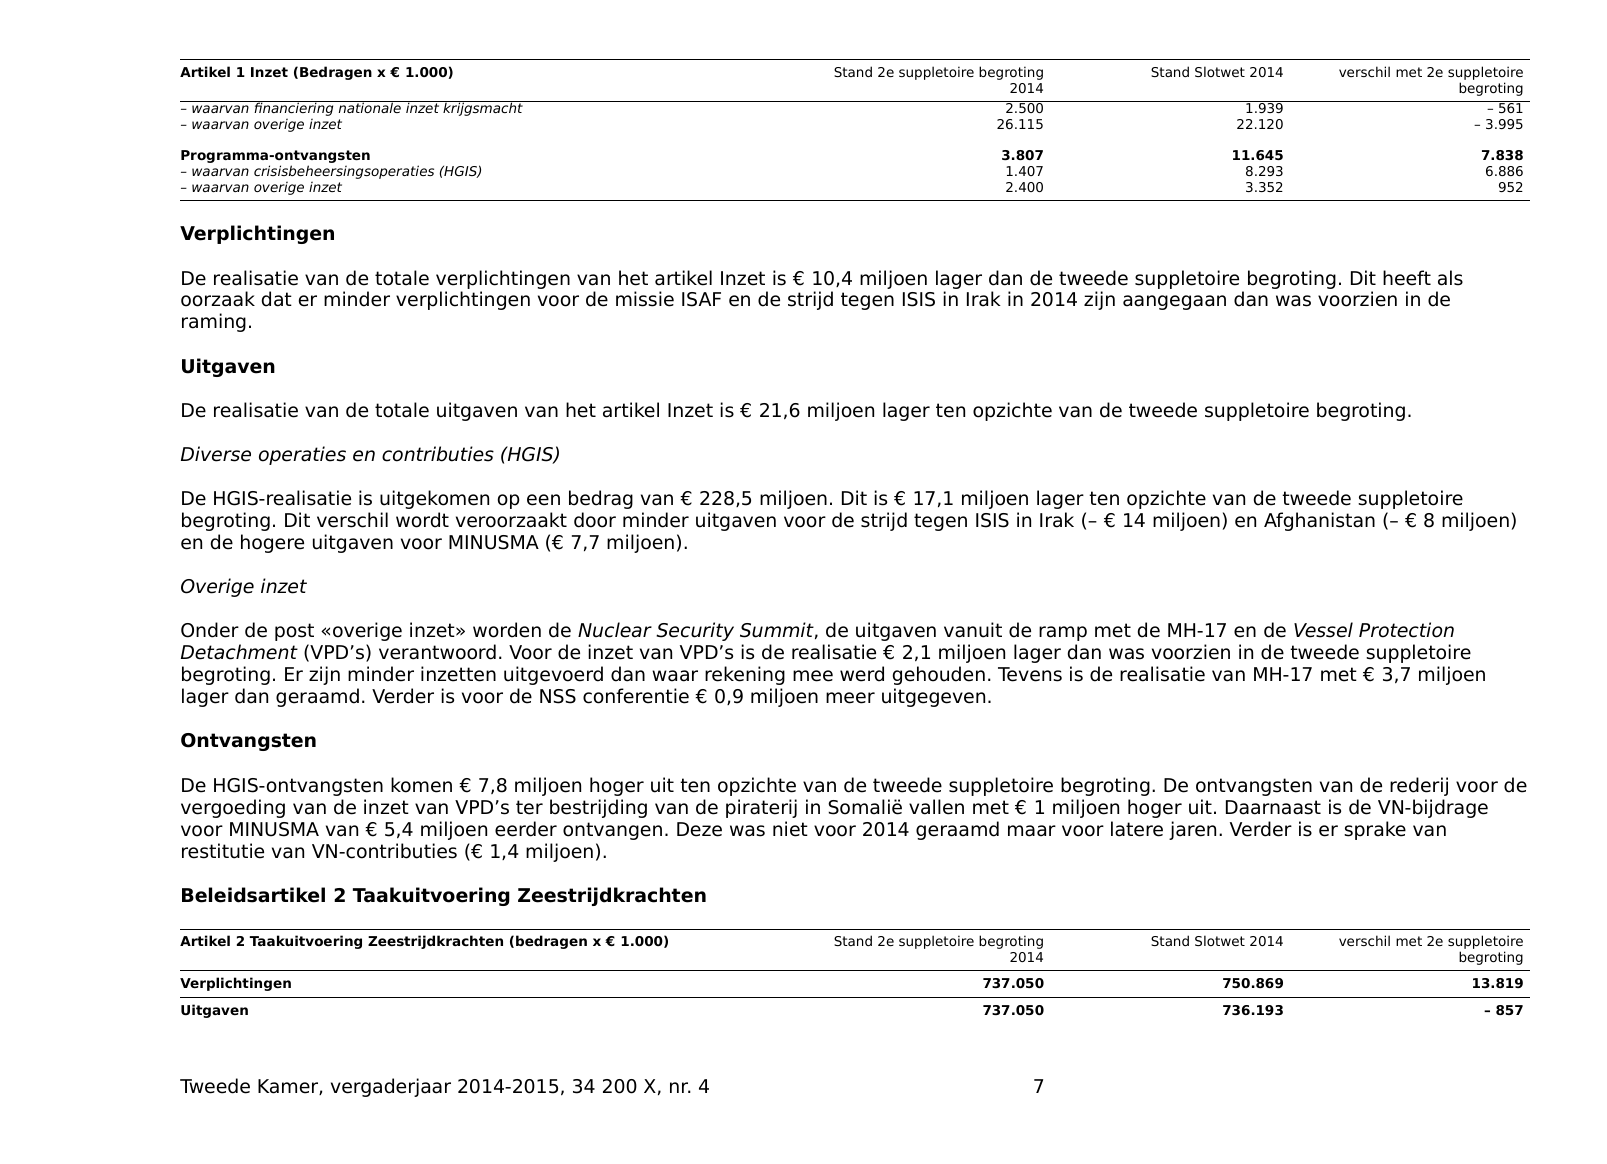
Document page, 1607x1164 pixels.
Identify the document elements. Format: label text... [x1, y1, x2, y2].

table_cell 1.939 [1050, 102, 1289, 117]
table_cell Verplichtingen [180, 971, 810, 997]
text Onder de post «overige inzet» worden de Nuclear Security Summit, de uitgaven vanuit de ramp met de MH-17 en de Vessel Protection Detachment (VPD’s) verantwoord. Voor de inzet van VPD’s is de realisatie € 2,1 miljoen lager dan was voorzien in de tweede suppletoire begroting. Er zijn minder inzetten uitgevoerd dan waar rekening mee werd gehouden. Tevens is de realisatie van MH-17 met € 3,7 miljoen lager dan geraamd. Verder is voor de NSS conferentie € 0,9 miljoen meer uitgegeven. [180, 620, 1529, 708]
text De realisatie van de totale verplichtingen van het artikel Inzet is € 10,4 miljoen lager dan de tweede suppletoire begroting. Dit heeft als oorzaak dat er minder verplichtingen voor de missie ISAF en de strijd tegen ISIS in Irak in 2014 zijn aangegaan dan was voorzien in de raming. [180, 267, 1529, 333]
table_header Stand 2e suppletoire begroting 2014 [810, 930, 1050, 970]
table_header verschil met 2e suppletoire begroting [1290, 60, 1529, 101]
table_cell – waarvan overige inzet [180, 180, 810, 200]
table_cell [1290, 133, 1529, 148]
table_cell Uitgaven [180, 998, 810, 1018]
table_header Stand Slotwet 2014 [1050, 60, 1289, 101]
table_cell – 561 [1290, 102, 1529, 117]
table_header verschil met 2e suppletoire begroting [1290, 930, 1529, 970]
table_cell [810, 133, 1050, 148]
subtitle Uitgaven [180, 356, 1529, 377]
table_cell 3.807 [810, 148, 1050, 164]
table_cell 2.400 [810, 180, 1050, 200]
table_cell 3.352 [1050, 180, 1289, 200]
table_cell 22.120 [1050, 117, 1289, 132]
table_cell 737.050 [810, 998, 1050, 1018]
table_cell 737.050 [810, 971, 1050, 997]
subtitle Overige inzet [180, 576, 1529, 598]
table_cell – waarvan overige inzet [180, 117, 810, 132]
table_cell 7.838 [1290, 148, 1529, 164]
table_header Artikel 2 Taakuitvoering Zeestrijdkrachten (bedragen x € 1.000) [180, 930, 810, 970]
table_cell 1.407 [810, 164, 1050, 179]
table_cell – waarvan crisisbeheersingsoperaties (HGIS) [180, 164, 810, 179]
text De HGIS-ontvangsten komen € 7,8 miljoen hoger uit ten opzichte van de tweede suppletoire begroting. De ontvangsten van de rederij voor de vergoeding van de inzet van VPD’s ter bestrijding van de piraterij in Somalië vallen met € 1 miljoen hoger uit. Daarnaast is de VN-bijdrage voor MINUSMA van € 5,4 miljoen eerder ontvangen. Deze was niet voor 2014 geraamd maar voor latere jaren. Verder is er sprake van restitutie van VN-contributies (€ 1,4 miljoen). [180, 774, 1529, 862]
subtitle Verplichtingen [180, 223, 1529, 245]
table_cell 2.500 [810, 102, 1050, 117]
subtitle Ontvangsten [180, 730, 1529, 752]
table_header Artikel 1 Inzet (Bedragen x € 1.000) [180, 60, 810, 101]
table_cell [1050, 133, 1289, 148]
text De HGIS-realisatie is uitgekomen op een bedrag van € 228,5 miljoen. Dit is € 17,1 miljoen lager ten opzichte van de tweede suppletoire begroting. Dit verschil wordt veroorzaakt door minder uitgaven voor de strijd tegen ISIS in Irak (– € 14 miljoen) en Afghanistan (– € 8 miljoen) en de hogere uitgaven voor MINUSMA (€ 7,7 miljoen). [180, 488, 1529, 554]
table_cell 11.645 [1050, 148, 1289, 164]
table_cell [180, 133, 810, 148]
table_cell 6.886 [1290, 164, 1529, 179]
table_cell 736.193 [1050, 998, 1289, 1018]
table_cell 750.869 [1050, 971, 1289, 997]
table_cell – 3.995 [1290, 117, 1529, 132]
table_cell 952 [1290, 180, 1529, 200]
subtitle Beleidsartikel 2 Taakuitvoering Zeestrijdkrachten [180, 885, 1529, 907]
table_cell – waarvan financiering nationale inzet krijgsmacht [180, 102, 810, 117]
table_header Stand 2e suppletoire begroting 2014 [810, 60, 1050, 101]
table_cell 26.115 [810, 117, 1050, 132]
table_cell – 857 [1290, 998, 1529, 1018]
text De realisatie van de totale uitgaven van het artikel Inzet is € 21,6 miljoen lager ten opzichte van de tweede suppletoire begroting. [180, 400, 1529, 422]
table_cell 8.293 [1050, 164, 1289, 179]
table_cell Programma-ontvangsten [180, 148, 810, 164]
table_header Stand Slotwet 2014 [1050, 930, 1289, 970]
subtitle Diverse operaties en contributies (HGIS) [180, 444, 1529, 466]
table_cell 13.819 [1290, 971, 1529, 997]
